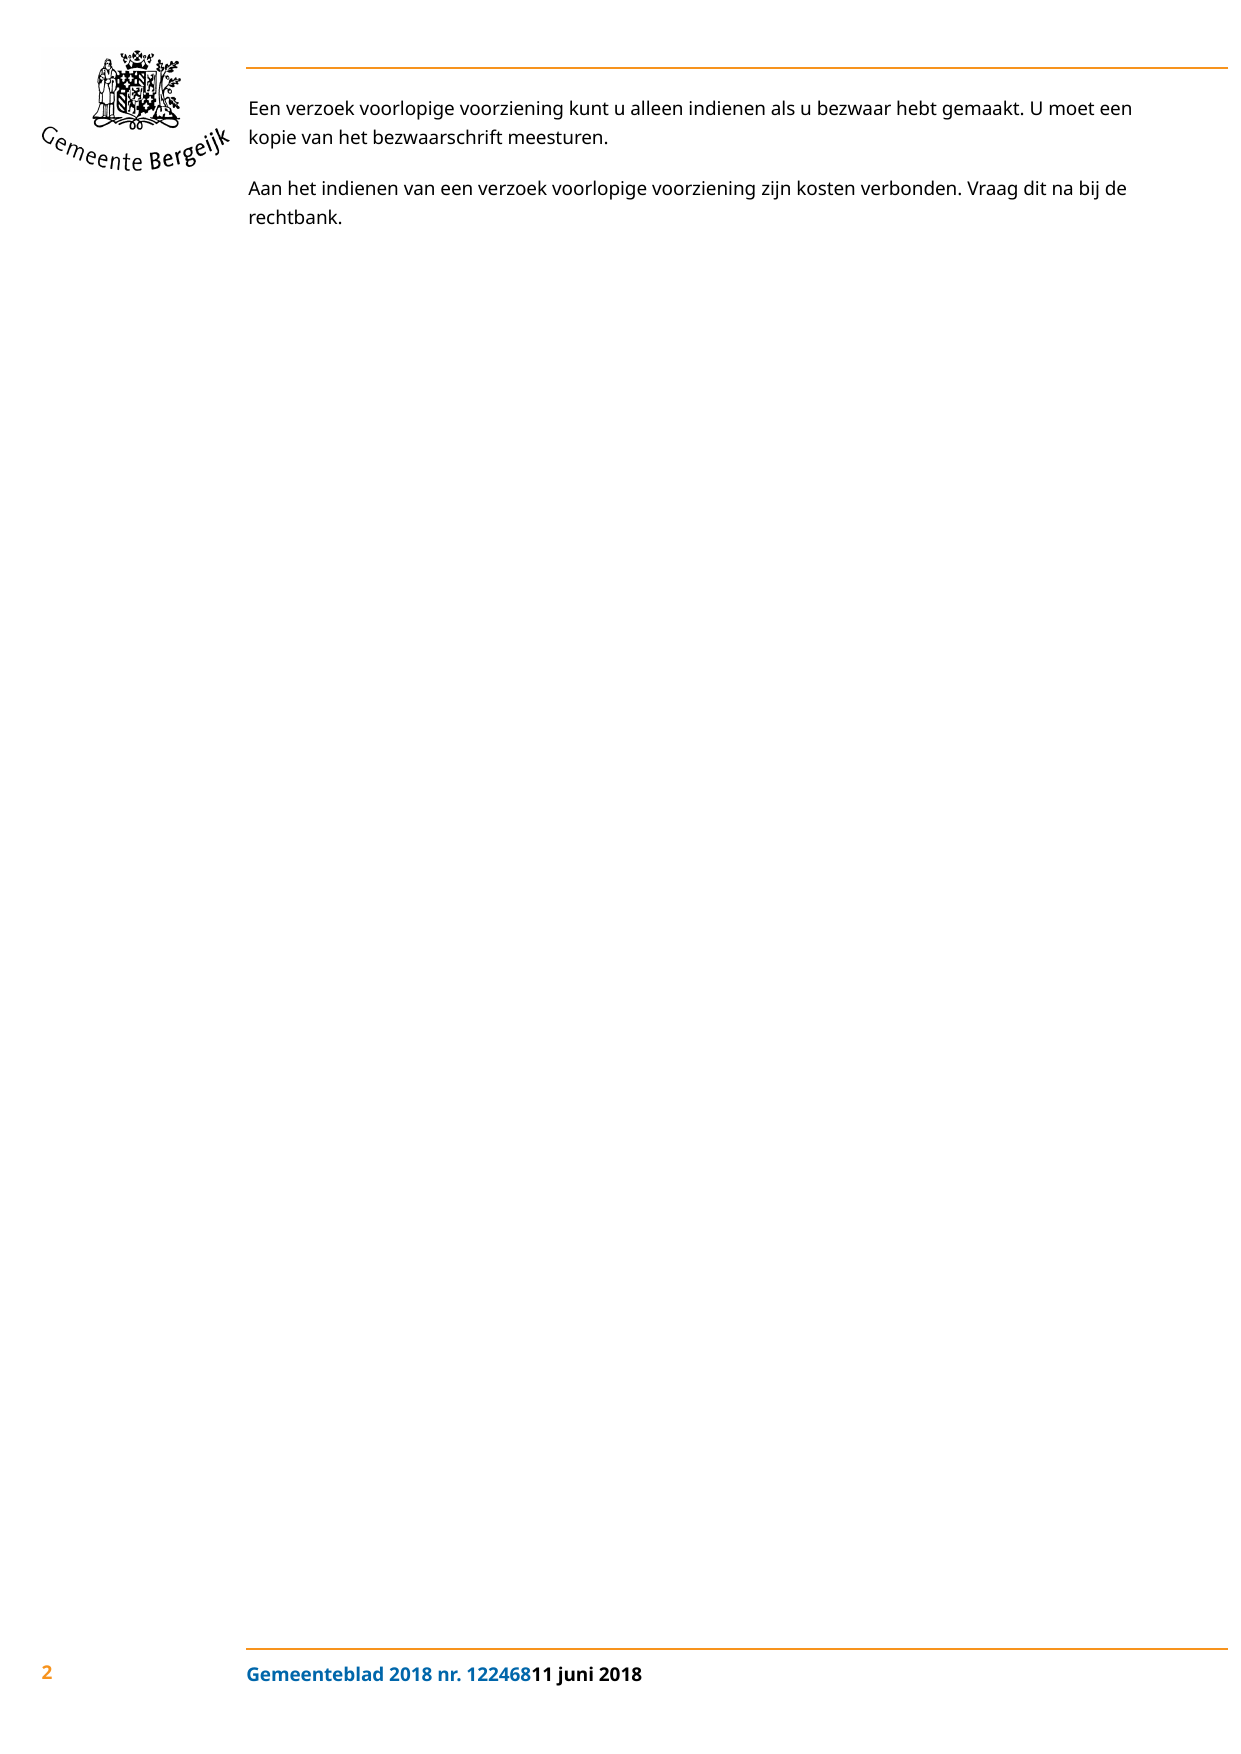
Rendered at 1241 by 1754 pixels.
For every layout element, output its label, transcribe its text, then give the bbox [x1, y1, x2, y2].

text Een verzoek voorlopige voorziening kunt u alleen indienen als u bezwaar hebt gemaakt. U moet een kopie van het bezwaarschrift meesturen. [248, 95, 1152, 150]
picture [41, 47, 231, 172]
text Aan het indienen van een verzoek voorlopige voorziening zijn kosten verbonden. Vraag dit na bij de rechtbank. [248, 175, 1152, 230]
